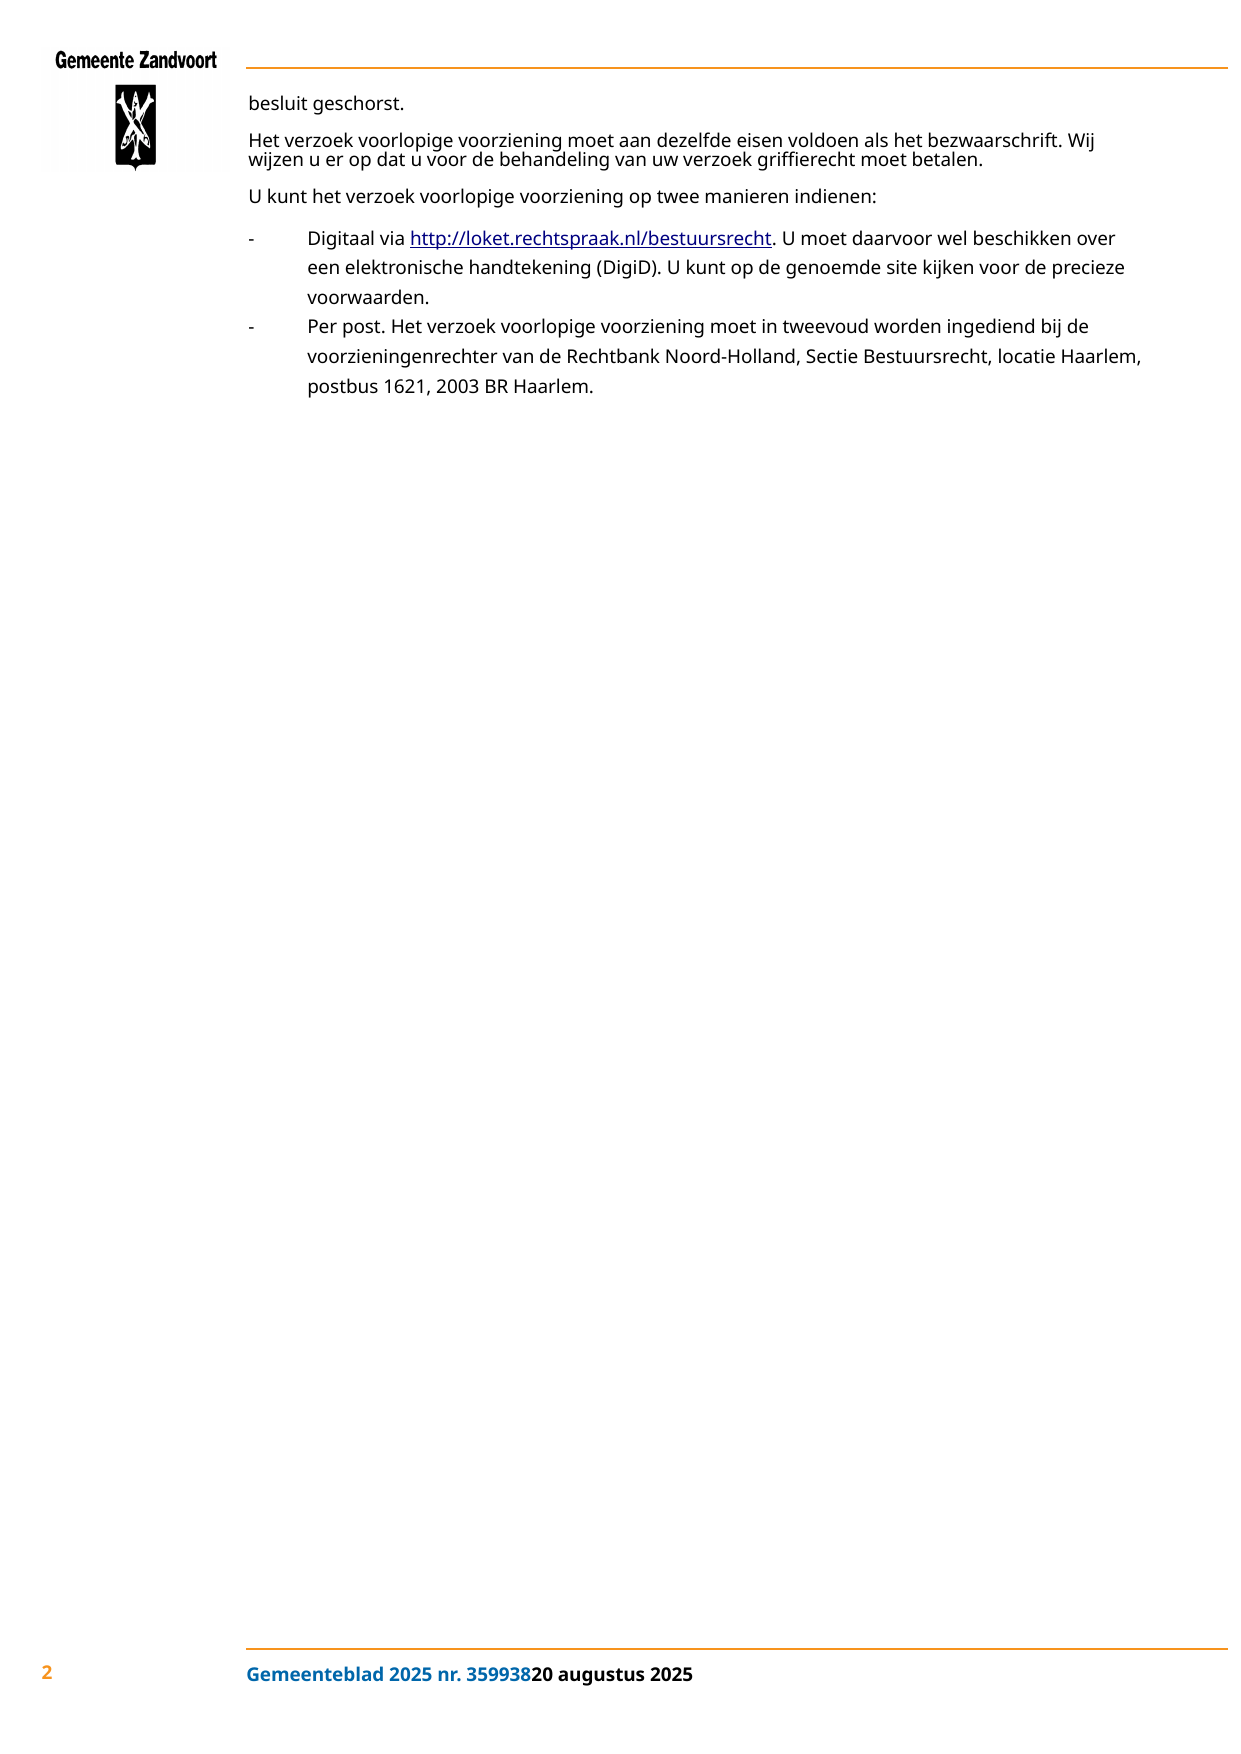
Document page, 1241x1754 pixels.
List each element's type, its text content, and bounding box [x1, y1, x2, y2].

text besluit geschorst. [248, 95, 1152, 114]
text Het verzoek voorlopige voorziening moet aan dezelfde eisen voldoen als het bezwaarschrift. Wij wijzen u er op dat u voor de behandeling van uw verzoek griffierecht moet betalen. [248, 132, 1152, 170]
picture [41, 47, 231, 172]
text U kunt het verzoek voorlopige voorziening op twee manieren indienen: [248, 188, 1152, 207]
list Digitaal via http://loket.rechtspraak.nl/bestuursrecht. U moet daarvoor wel beschikken over een elektronische handtekening (DigiD). U kunt op de genoemde site kijken voor de precieze voorwaarden. [248, 225, 1152, 310]
list Per post. Het verzoek voorlopige voorziening moet in tweevoud worden ingediend bij de voorzieningenrechter van de Rechtbank Noord-Holland, Sectie Bestuursrecht, locatie Haarlem, postbus 1621, 2003 BR Haarlem. [248, 314, 1152, 399]
